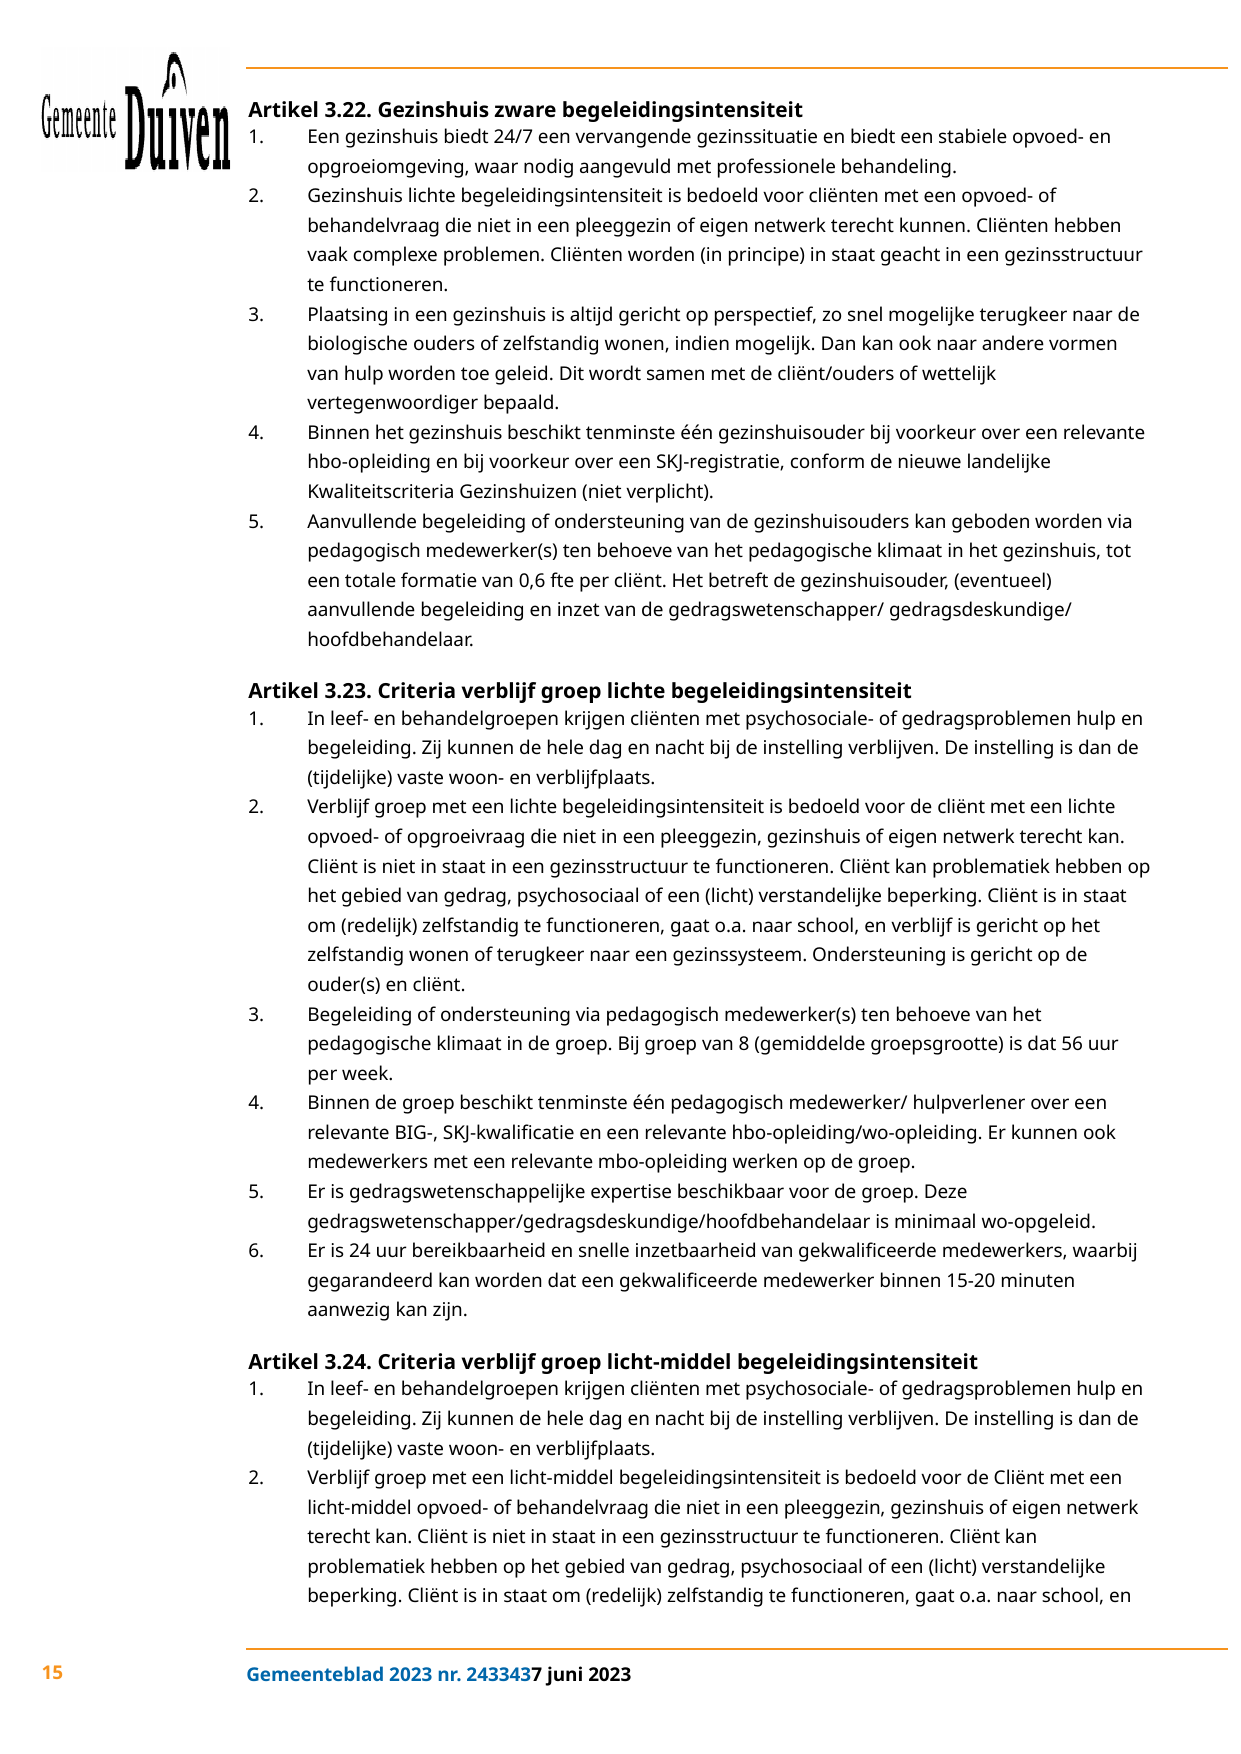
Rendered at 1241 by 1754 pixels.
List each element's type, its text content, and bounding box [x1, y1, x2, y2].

text Artikel 3.24. Criteria verblijf groep licht-middel begeleidingsintensiteit [248, 1347, 1152, 1376]
list In leef- en behandelgroepen krijgen cliënten met psychosociale- of gedragsproblemen hulp en begeleiding. Zij kunnen de hele dag en nacht bij de instelling verblijven. De instelling is dan de (tijdelijke) vaste woon- en verblijfplaats. [248, 1376, 1152, 1460]
list Binnen de groep beschikt tenminste één pedagogisch medewerker/ hulpverlener over een relevante BIG-, SKJ-kwalificatie en een relevante hbo-opleiding/wo-opleiding. Er kunnen ook medewerkers met een relevante mbo-opleiding werken op de groep. [248, 1089, 1152, 1174]
list In leef- en behandelgroepen krijgen cliënten met psychosociale- of gedragsproblemen hulp en begeleiding. Zij kunnen de hele dag en nacht bij de instelling verblijven. De instelling is dan de (tijdelijke) vaste woon- en verblijfplaats. [248, 705, 1152, 790]
list Er is gedragswetenschappelijke expertise beschikbaar voor de groep. Deze gedragswetenschapper/gedragsdeskundige/hoofdbehandelaar is minimaal wo-opgeleid. [248, 1178, 1152, 1234]
list Plaatsing in een gezinshuis is altijd gericht op perspectief, zo snel mogelijke terugkeer naar de biologische ouders of zelfstandig wonen, indien mogelijk. Dan kan ook naar andere vormen van hulp worden toe geleid. Dit wordt samen met de cliënt/ouders of wettelijk vertegenwoordiger bepaald. [248, 301, 1152, 415]
text Artikel 3.22. Gezinshuis zware begeleidingsintensiteit [248, 95, 1152, 123]
list Gezinshuis lichte begeleidingsintensiteit is bedoeld voor cliënten met een opvoed- of behandelvraag die niet in een pleeggezin of eigen netwerk terecht kunnen. Cliënten hebben vaak complexe problemen. Cliënten worden (in principe) in staat geacht in een gezinsstructuur te functioneren. [248, 182, 1152, 297]
list Er is 24 uur bereikbaarheid en snelle inzetbaarheid van gekwalificeerde medewerkers, waarbij gegarandeerd kan worden dat een gekwalificeerde medewerker binnen 15-20 minuten aanwezig kan zijn. [248, 1237, 1152, 1322]
list Verblijf groep met een licht-middel begeleidingsintensiteit is bedoeld voor de Cliënt met een licht-middel opvoed- of behandelvraag die niet in een pleeggezin, gezinshuis of eigen netwerk terecht kan. Cliënt is niet in staat in een gezinsstructuur te functioneren. Cliënt kan problematiek hebben op het gebied van gedrag, psychosociaal of een (licht) verstandelijke beperking. Cliënt is in staat om (redelijk) zelfstandig te functioneren, gaat o.a. naar school, en [248, 1464, 1152, 1608]
list Aanvullende begeleiding of ondersteuning van de gezinshuisouders kan geboden worden via pedagogisch medewerker(s) ten behoeve van het pedagogische klimaat in het gezinshuis, tot een totale formatie van 0,6 fte per cliënt. Het betreft de gezinshuisouder, (eventueel) aanvullende begeleiding en inzet van de gedragswetenschapper/ gedragsdeskundige/ hoofdbehandelaar. [248, 508, 1152, 652]
text Artikel 3.23. Criteria verblijf groep lichte begeleidingsintensiteit [248, 677, 1152, 705]
picture [41, 47, 231, 172]
list Een gezinshuis biedt 24/7 een vervangende gezinssituatie en biedt een stabiele opvoed- en opgroeiomgeving, waar nodig aangevuld met professionele behandeling. [248, 123, 1152, 178]
list Binnen het gezinshuis beschikt tenminste één gezinshuisouder bij voorkeur over een relevante hbo-opleiding en bij voorkeur over een SKJ-registratie, conform de nieuwe landelijke Kwaliteitscriteria Gezinshuizen (niet verplicht). [248, 419, 1152, 504]
list Begeleiding of ondersteuning via pedagogisch medewerker(s) ten behoeve van het pedagogische klimaat in de groep. Bij groep van 8 (gemiddelde groepsgrootte) is dat 56 uur per week. [248, 1001, 1152, 1086]
list Verblijf groep met een lichte begeleidingsintensiteit is bedoeld voor de cliënt met een lichte opvoed- of opgroeivraag die niet in een pleeggezin, gezinshuis of eigen netwerk terecht kan. Cliënt is niet in staat in een gezinsstructuur te functioneren. Cliënt kan problematiek hebben op het gebied van gedrag, psychosociaal of een (licht) verstandelijke beperking. Cliënt is in staat om (redelijk) zelfstandig te functioneren, gaat o.a. naar school, en verblijf is gericht op het zelfstandig wonen of terugkeer naar een gezinssysteem. Ondersteuning is gericht op de ouder(s) en cliënt. [248, 794, 1152, 997]
